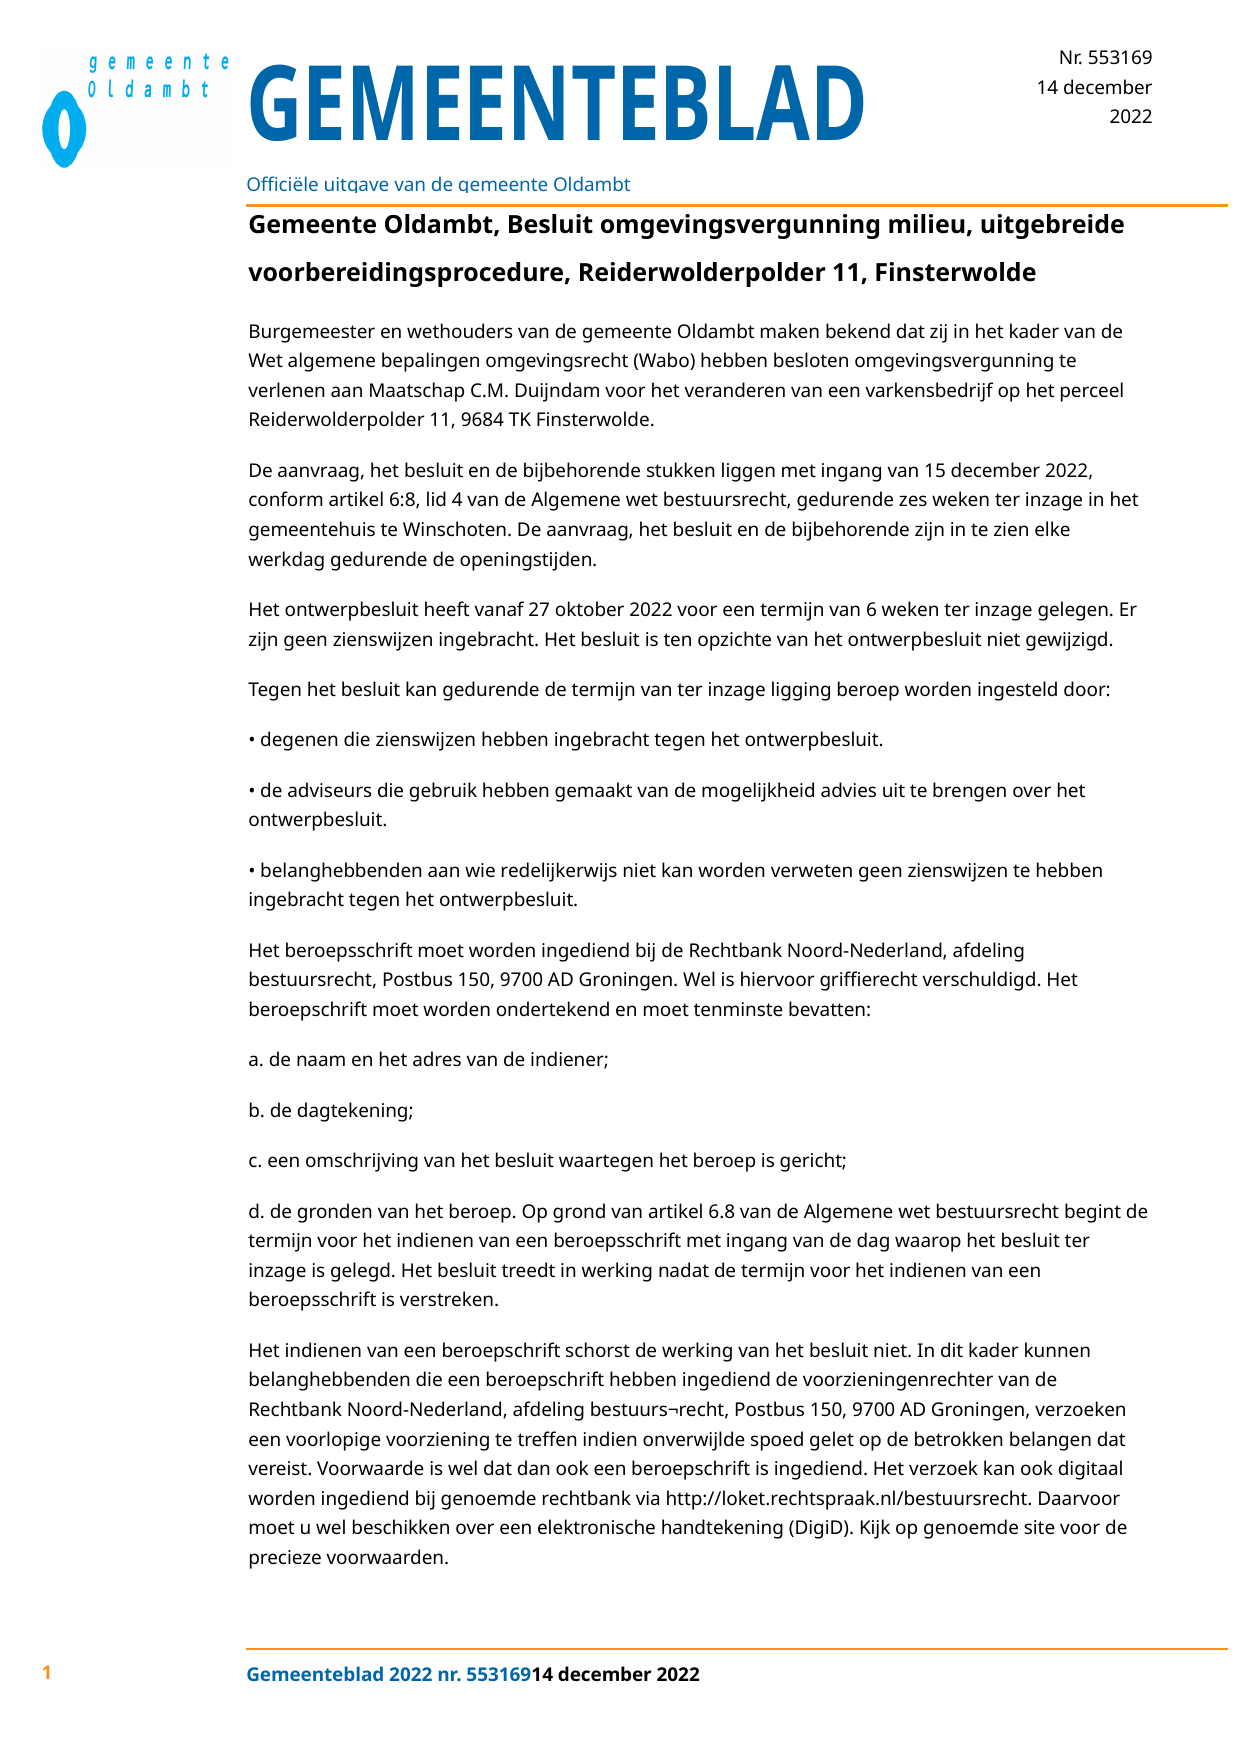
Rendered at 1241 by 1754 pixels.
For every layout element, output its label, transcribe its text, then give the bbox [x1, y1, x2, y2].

text De aanvraag, het besluit en de bijbehorende stukken liggen met ingang van 15 december 2022, conform artikel 6:8, lid 4 van de Algemene wet bestuursrecht, gedurende zes weken ter inzage in het gemeentehuis te Winschoten. De aanvraag, het besluit en de bijbehorende zijn in te zien elke werkdag gedurende de openingstijden. [248, 457, 1152, 572]
text Gemeente Oldambt, Besluit omgevingsvergunning milieu, uitgebreide voorbereidingsprocedure, Reiderwolderpolder 11, Finsterwolde [248, 207, 1152, 288]
text Het indienen van een beroepschrift schorst de werking van het besluit niet. In dit kader kunnen belanghebbenden die een beroepschrift hebben ingediend de voorzieningenrechter van de Rechtbank Noord-Nederland, afdeling bestuurs¬recht, Postbus 150, 9700 AD Groningen, verzoeken een voorlopige voorziening te treffen indien onverwijlde spoed gelet op de betrokken belangen dat vereist. Voorwaarde is wel dat dan ook een beroepschrift is ingediend. Het verzoek kan ook digitaal worden ingediend bij genoemde rechtbank via http://loket.rechtspraak.nl/bestuursrecht. Daarvoor moet u wel beschikken over een elektronische handtekening (DigiD). Kijk op genoemde site voor de precieze voorwaarden. [248, 1337, 1152, 1570]
text • degenen die zienswijzen hebben ingebracht tegen het ontwerpbesluit. [248, 727, 1152, 752]
text Het beroepsschrift moet worden ingediend bij de Rechtbank Noord-Nederland, afdeling bestuursrecht, Postbus 150, 9700 AD Groningen. Wel is hiervoor griffierecht verschuldigd. Het beroepschrift moet worden ondertekend en moet tenminste bevatten: [248, 937, 1152, 1022]
text a. de naam en het adres van de indiener; [248, 1047, 1152, 1072]
text Tegen het besluit kan gedurende de termijn van ter inzage ligging beroep worden ingesteld door: [248, 676, 1152, 702]
text d. de gronden van het beroep. Op grond van artikel 6.8 van de Algemene wet bestuursrecht begint de termijn voor het indienen van een beroepsschrift met ingang van de dag waarop het besluit ter inzage is gelegd. Het besluit treedt in werking nadat de termijn voor het indienen van een beroepsschrift is verstreken. [248, 1198, 1152, 1312]
text c. een omschrijving van het besluit waartegen het beroep is gericht; [248, 1147, 1152, 1173]
text • de adviseurs die gebruik hebben gemaakt van de mogelijkheid advies uit te brengen over het ontwerpbesluit. [248, 777, 1152, 832]
picture [41, 47, 231, 172]
text b. de dagtekening; [248, 1097, 1152, 1123]
text Het ontwerpbesluit heeft vanaf 27 oktober 2022 voor een termijn van 6 weken ter inzage gelegen. Er zijn geen zienswijzen ingebracht. Het besluit is ten opzichte van het ontwerpbesluit niet gewijzigd. [248, 596, 1152, 652]
text • belanghebbenden aan wie redelijkerwijs niet kan worden verweten geen zienswijzen te hebben ingebracht tegen het ontwerpbesluit. [248, 857, 1152, 912]
text Burgemeester en wethouders van de gemeente Oldambt maken bekend dat zij in het kader van de Wet algemene bepalingen omgevingsrecht (Wabo) hebben besloten omgevingsvergunning te verlenen aan Maatschap C.M. Duijndam voor het veranderen van een varkensbedrijf op het perceel Reiderwolderpolder 11, 9684 TK Finsterwolde. [248, 318, 1152, 432]
